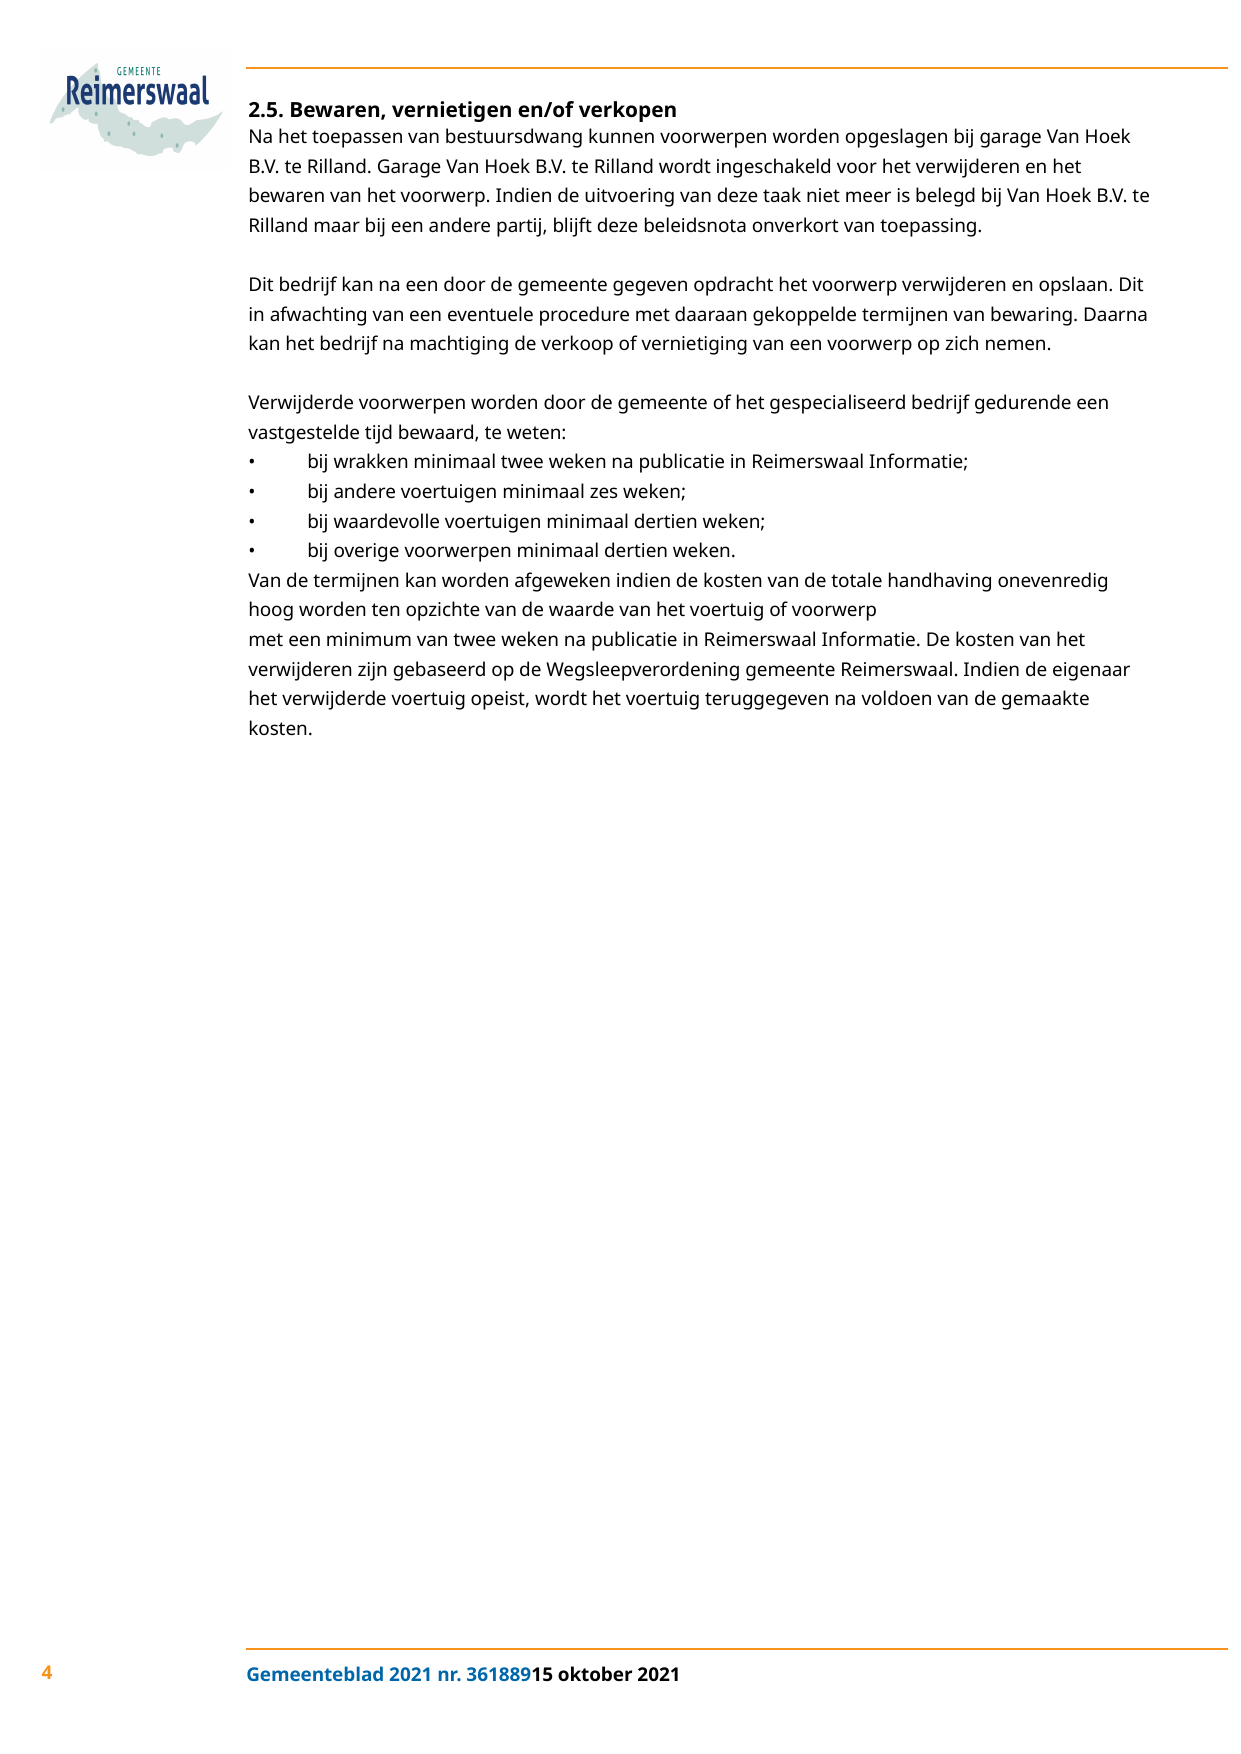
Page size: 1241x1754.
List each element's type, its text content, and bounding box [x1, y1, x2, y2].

text Van de termijnen kan worden afgeweken indien de kosten van de totale handhaving onevenredig hoog worden ten opzichte van de waarde van het voertuig of voorwerp [248, 567, 1152, 622]
list bij wrakken minimaal twee weken na publicatie in Reimerswaal Informatie; [248, 449, 1152, 474]
text 2.5. Bewaren, vernietigen en/of verkopen [248, 95, 1152, 123]
list bij andere voertuigen minimaal zes weken; [248, 478, 1152, 504]
list bij waardevolle voertuigen minimaal dertien weken; [248, 508, 1152, 533]
text met een minimum van twee weken na publicatie in Reimerswaal Informatie. De kosten van het verwijderen zijn gebaseerd op de Wegsleepverordening gemeente Reimerswaal. Indien de eigenaar het verwijderde voertuig opeist, wordt het voertuig teruggegeven na voldoen van de gemaakte kosten. [248, 626, 1152, 741]
text Dit bedrijf kan na een door de gemeente gegeven opdracht het voorwerp verwijderen en opslaan. Dit in afwachting van een eventuele procedure met daaraan gekoppelde termijnen van bewaring. Daarna kan het bedrijf na machtiging de verkoop of vernietiging van een voorwerp op zich nemen. [248, 271, 1152, 356]
text Na het toepassen van bestuursdwang kunnen voorwerpen worden opgeslagen bij garage Van Hoek B.V. te Rilland. Garage Van Hoek B.V. te Rilland wordt ingeschakeld voor het verwijderen en het bewaren van het voorwerp. Indien de uitvoering van deze taak niet meer is belegd bij Van Hoek B.V. te Rilland maar bij een andere partij, blijft deze beleidsnota onverkort van toepassing. [248, 123, 1152, 238]
list bij overige voorwerpen minimaal dertien weken. [248, 537, 1152, 563]
text Verwijderde voorwerpen worden door de gemeente of het gespecialiseerd bedrijf gedurende een vastgestelde tijd bewaard, te weten: [248, 389, 1152, 445]
picture [41, 47, 231, 172]
